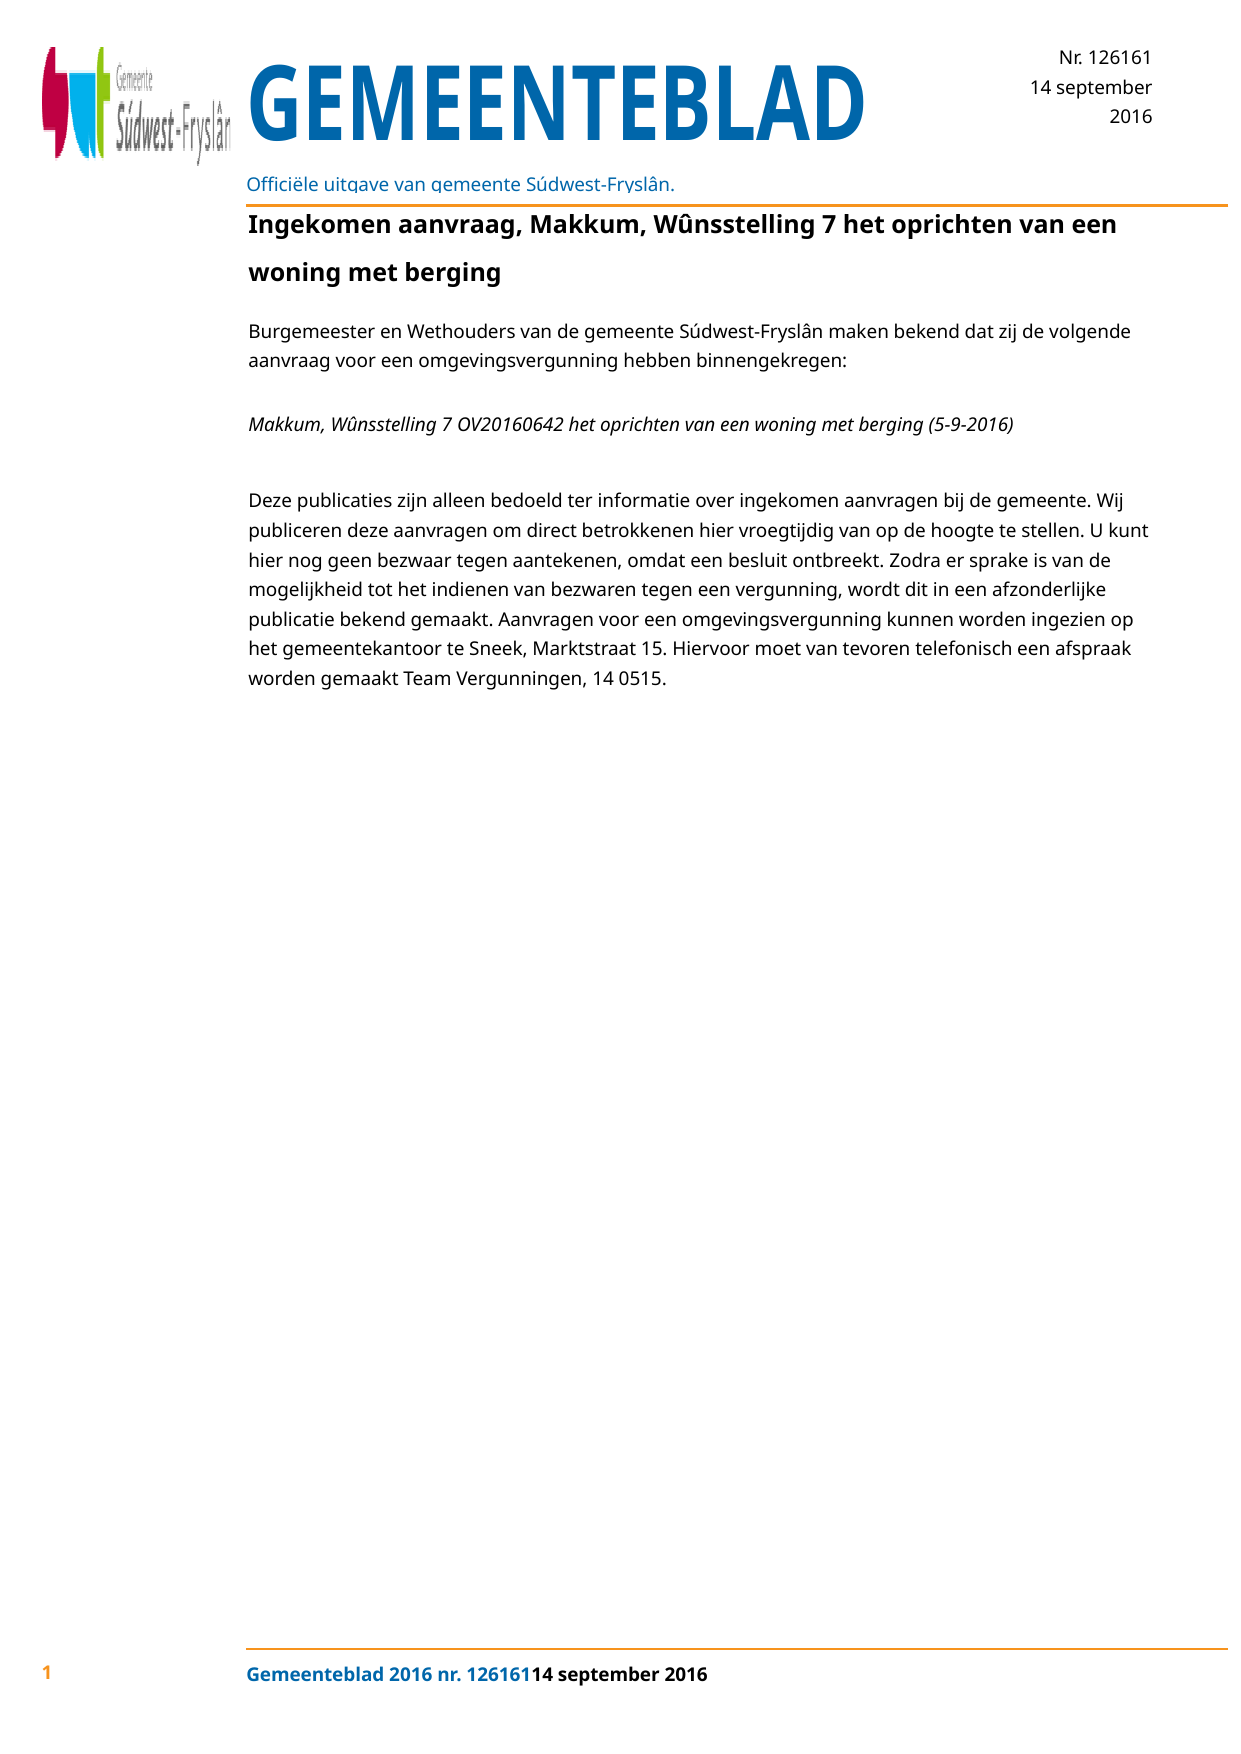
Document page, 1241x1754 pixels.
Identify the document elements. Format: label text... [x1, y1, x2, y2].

picture [41, 47, 231, 172]
text Ingekomen aanvraag, Makkum, Wûnsstelling 7 het oprichten van een woning met berging [248, 207, 1152, 288]
text Deze publicaties zijn alleen bedoeld ter informatie over ingekomen aanvragen bij de gemeente. Wij publiceren deze aanvragen om direct betrokkenen hier vroegtijdig van op de hoogte te stellen. U kunt hier nog geen bezwaar tegen aantekenen, omdat een besluit ontbreekt. Zodra er sprake is van de mogelijkheid tot het indienen van bezwaren tegen een vergunning, wordt dit in een afzonderlijke publicatie bekend gemaakt. Aanvragen voor een omgevingsvergunning kunnen worden ingezien op het gemeentekantoor te Sneek, Marktstraat 15. Hiervoor moet van tevoren telefonisch een afspraak worden gemaakt Team Vergunningen, 14 0515. [248, 488, 1152, 691]
text Makkum, Wûnsstelling 7 OV20160642 het oprichten van een woning met berging (5-9-2016) [248, 411, 1152, 437]
text Burgemeester en Wethouders van de gemeente Súdwest-Fryslân maken bekend dat zij de volgende aanvraag voor een omgevingsvergunning hebben binnengekregen: [248, 318, 1152, 373]
